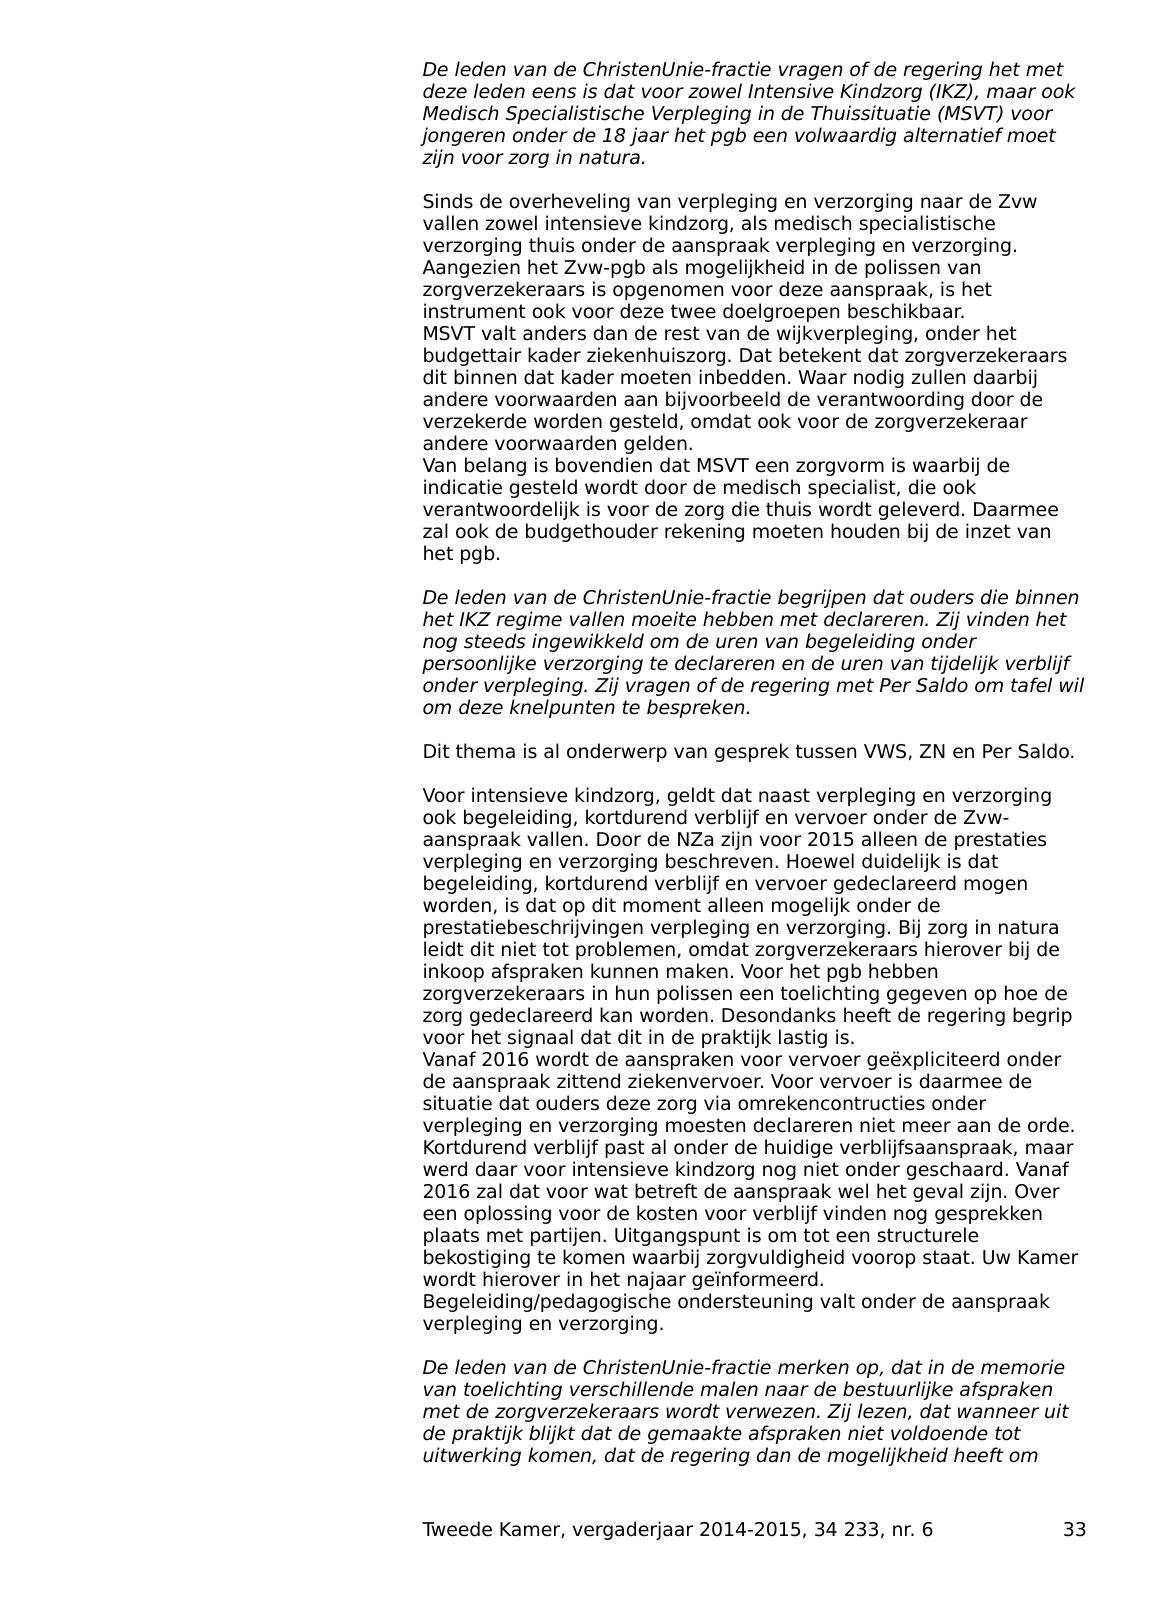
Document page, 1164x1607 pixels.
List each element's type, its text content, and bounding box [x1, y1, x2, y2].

text Begeleiding/pedagogische ondersteuning valt onder de aanspraak verpleging en verzorging. [422, 1291, 1087, 1335]
text De leden van de ChristenUnie-fractie begrijpen dat ouders die binnen het IKZ regime vallen moeite hebben met declareren. Zij vinden het nog steeds ingewikkeld om de uren van begeleiding onder persoonlijke verzorging te declareren en de uren van tijdelijk verblijf onder verpleging. Zij vragen of de regering met Per Saldo om tafel wil om deze knelpunten te bespreken. [422, 587, 1087, 719]
text Vanaf 2016 wordt de aanspraken voor vervoer geëxpliciteerd onder de aanspraak zittend ziekenvervoer. Voor vervoer is daarmee de situatie dat ouders deze zorg via omrekencontructies onder verpleging en verzorging moesten declareren niet meer aan de orde. Kortdurend verblijf past al onder de huidige verblijfsaanspraak, maar werd daar voor intensieve kindzorg nog niet onder geschaard. Vanaf 2016 zal dat voor wat betreft de aanspraak wel het geval zijn. Over een oplossing voor de kosten voor verblijf vinden nog gesprekken plaats met partijen. Uitgangspunt is om tot een structurele bekostiging te komen waarbij zorgvuldigheid voorop staat. Uw Kamer wordt hierover in het najaar geïnformeerd. [422, 1049, 1087, 1291]
text Dit thema is al onderwerp van gesprek tussen VWS, ZN en Per Saldo. [422, 741, 1087, 763]
text Voor intensieve kindzorg, geldt dat naast verpleging en verzorging ook begeleiding, kortdurend verblijf en vervoer onder de Zvw-aanspraak vallen. Door de NZa zijn voor 2015 alleen de prestaties verpleging en verzorging beschreven. Hoewel duidelijk is dat begeleiding, kortdurend verblijf en vervoer gedeclareerd mogen worden, is dat op dit moment alleen mogelijk onder de prestatiebeschrijvingen verpleging en verzorging. Bij zorg in natura leidt dit niet tot problemen, omdat zorgverzekeraars hierover bij de inkoop afspraken kunnen maken. Voor het pgb hebben zorgverzekeraars in hun polissen een toelichting gegeven op hoe de zorg gedeclareerd kan worden. Desondanks heeft de regering begrip voor het signaal dat dit in de praktijk lastig is. [422, 785, 1087, 1049]
text MSVT valt anders dan de rest van de wijkverpleging, onder het budgettair kader ziekenhuiszorg. Dat betekent dat zorgverzekeraars dit binnen dat kader moeten inbedden. Waar nodig zullen daarbij andere voorwaarden aan bijvoorbeeld de verantwoording door de verzekerde worden gesteld, omdat ook voor de zorgverzekeraar andere voorwaarden gelden. [422, 323, 1087, 455]
text Sinds de overheveling van verpleging en verzorging naar de Zvw vallen zowel intensieve kindzorg, als medisch specialistische verzorging thuis onder de aanspraak verpleging en verzorging. Aangezien het Zvw-pgb als mogelijkheid in de polissen van zorgverzekeraars is opgenomen voor deze aanspraak, is het instrument ook voor deze twee doelgroepen beschikbaar. [422, 191, 1087, 323]
text Van belang is bovendien dat MSVT een zorgvorm is waarbij de indicatie gesteld wordt door de medisch specialist, die ook verantwoordelijk is voor de zorg die thuis wordt geleverd. Daarmee zal ook de budgethouder rekening moeten houden bij de inzet van het pgb. [422, 455, 1087, 565]
text De leden van de ChristenUnie-fractie merken op, dat in de memorie van toelichting verschillende malen naar de bestuurlijke afspraken met de zorgverzekeraars wordt verwezen. Zij lezen, dat wanneer uit de praktijk blijkt dat de gemaakte afspraken niet voldoende tot uitwerking komen, dat de regering dan de mogelijkheid heeft om [422, 1357, 1087, 1467]
text De leden van de ChristenUnie-fractie vragen of de regering het met deze leden eens is dat voor zowel Intensive Kindzorg (IKZ), maar ook Medisch Specialistische Verpleging in de Thuissituatie (MSVT) voor jongeren onder de 18 jaar het pgb een volwaardig alternatief moet zijn voor zorg in natura. [422, 59, 1087, 169]
